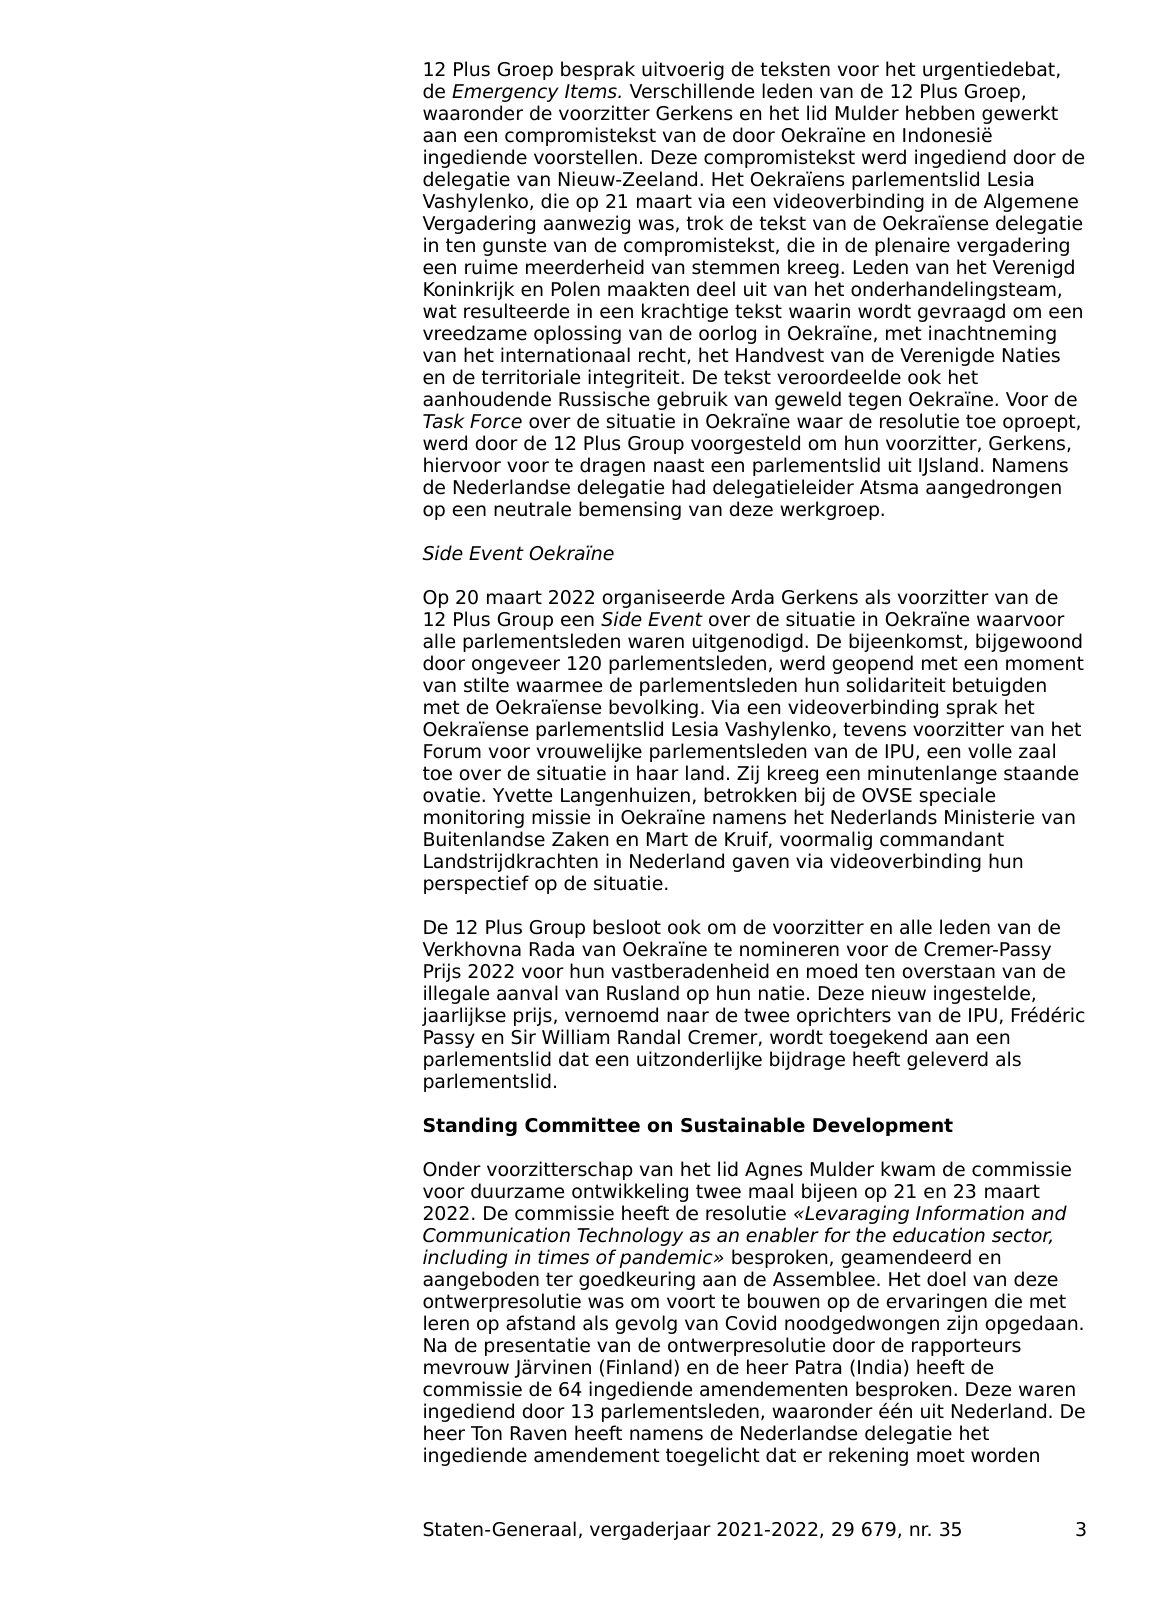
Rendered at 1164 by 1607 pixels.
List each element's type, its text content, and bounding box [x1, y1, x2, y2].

text 12 Plus Groep besprak uitvoerig de teksten voor het urgentiedebat, de Emergency Items. Verschillende leden van de 12 Plus Groep, waaronder de voorzitter Gerkens en het lid Mulder hebben gewerkt aan een compromistekst van de door Oekraïne en Indonesië ingediende voorstellen. Deze compromistekst werd ingediend door de delegatie van Nieuw-Zeeland. Het Oekraïens parlementslid Lesia Vashylenko, die op 21 maart via een videoverbinding in de Algemene Vergadering aanwezig was, trok de tekst van de Oekraïense delegatie in ten gunste van de compromistekst, die in de plenaire vergadering een ruime meerderheid van stemmen kreeg. Leden van het Verenigd Koninkrijk en Polen maakten deel uit van het onderhandelingsteam, wat resulteerde in een krachtige tekst waarin wordt gevraagd om een vreedzame oplossing van de oorlog in Oekraïne, met inachtneming van het internationaal recht, het Handvest van de Verenigde Naties en de territoriale integriteit. De tekst veroordeelde ook het aanhoudende Russische gebruik van geweld tegen Oekraïne. Voor de Task Force over de situatie in Oekraïne waar de resolutie toe oproept, werd door de 12 Plus Group voorgesteld om hun voorzitter, Gerkens, hiervoor voor te dragen naast een parlementslid uit IJsland. Namens de Nederlandse delegatie had delegatieleider Atsma aangedrongen op een neutrale bemensing van deze werkgroep. [422, 59, 1087, 521]
text De 12 Plus Group besloot ook om de voorzitter en alle leden van de Verkhovna Rada van Oekraïne te nomineren voor de Cremer-Passy Prijs 2022 voor hun vastberadenheid en moed ten overstaan van de illegale aanval van Rusland op hun natie. Deze nieuw ingestelde, jaarlijkse prijs, vernoemd naar de twee oprichters van de IPU, Frédéric Passy en Sir William Randal Cremer, wordt toegekend aan een parlementslid dat een uitzonderlijke bijdrage heeft geleverd als parlementslid. [422, 917, 1087, 1093]
subtitle Standing Committee on Sustainable Development [422, 1115, 1087, 1137]
text Op 20 maart 2022 organiseerde Arda Gerkens als voorzitter van de 12 Plus Group een Side Event over de situatie in Oekraïne waarvoor alle parlementsleden waren uitgenodigd. De bijeenkomst, bijgewoond door ongeveer 120 parlementsleden, werd geopend met een moment van stilte waarmee de parlementsleden hun solidariteit betuigden met de Oekraïense bevolking. Via een videoverbinding sprak het Oekraïense parlementslid Lesia Vashylenko, tevens voorzitter van het Forum voor vrouwelijke parlementsleden van de IPU, een volle zaal toe over de situatie in haar land. Zij kreeg een minutenlange staande ovatie. Yvette Langenhuizen, betrokken bij de OVSE speciale monitoring missie in Oekraïne namens het Nederlands Ministerie van Buitenlandse Zaken en Mart de Kruif, voormalig commandant Landstrijdkrachten in Nederland gaven via videoverbinding hun perspectief op de situatie. [422, 587, 1087, 895]
text Onder voorzitterschap van het lid Agnes Mulder kwam de commissie voor duurzame ontwikkeling twee maal bijeen op 21 en 23 maart 2022. De commissie heeft de resolutie «Levaraging Information and Communication Technology as an enabler for the education sector, including in times of pandemic» besproken, geamendeerd en aangeboden ter goedkeuring aan de Assemblee. Het doel van deze ontwerpresolutie was om voort te bouwen op de ervaringen die met leren op afstand als gevolg van Covid noodgedwongen zijn opgedaan. Na de presentatie van de ontwerpresolutie door de rapporteurs mevrouw Järvinen (Finland) en de heer Patra (India) heeft de commissie de 64 ingediende amendementen besproken. Deze waren ingediend door 13 parlementsleden, waaronder één uit Nederland. De heer Ton Raven heeft namens de Nederlandse delegatie het ingediende amendement toegelicht dat er rekening moet worden [422, 1159, 1087, 1467]
subtitle Side Event Oekraïne [422, 543, 1087, 565]
